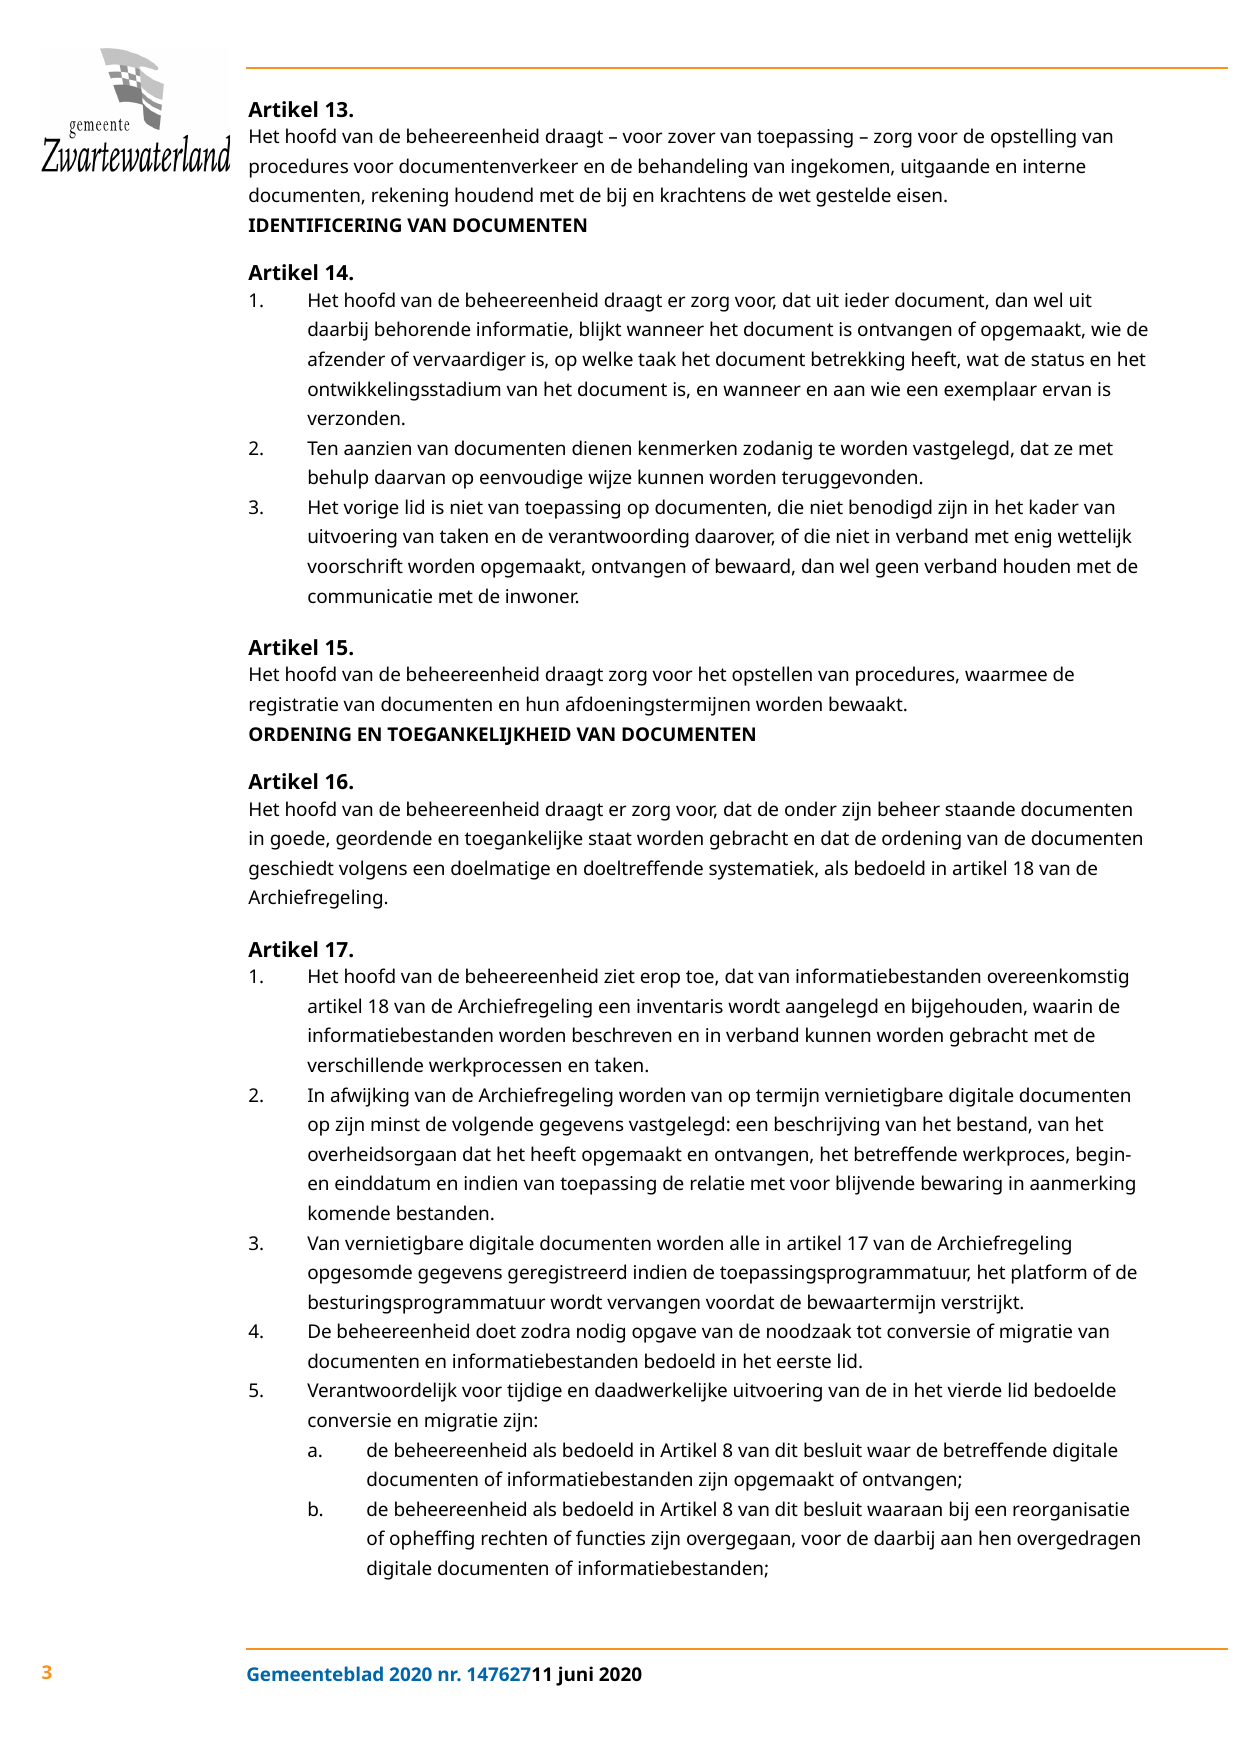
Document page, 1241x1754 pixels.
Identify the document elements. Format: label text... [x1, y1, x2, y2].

text Het hoofd van de beheereenheid draagt – voor zover van toepassing – zorg voor de opstelling van procedures voor documentenverkeer en de behandeling van ingekomen, uitgaande en interne documenten, rekening houdend met de bij en krachtens de wet gestelde eisen. [248, 123, 1152, 208]
list de beheereenheid als bedoeld in Artikel 8 van dit besluit waar de betreffende digitale documenten of informatiebestanden zijn opgemaakt of ontvangen; [307, 1437, 1152, 1492]
list De beheereenheid doet zodra nodig opgave van de noodzaak tot conversie of migratie van documenten en informatiebestanden bedoeld in het eerste lid. [248, 1318, 1152, 1374]
list Het hoofd van de beheereenheid ziet erop toe, dat van informatiebestanden overeenkomstig artikel 18 van de Archiefregeling een inventaris wordt aangelegd en bijgehouden, waarin de informatiebestanden worden beschreven en in verband kunnen worden gebracht met de verschillende werkprocessen en taken. [248, 963, 1152, 1078]
text Artikel 13. [248, 95, 1152, 123]
picture [41, 47, 231, 172]
text Artikel 14. [248, 258, 1152, 287]
text ORDENING EN TOEGANKELIJKHEID VAN DOCUMENTEN [248, 721, 1152, 747]
text Artikel 17. [248, 935, 1152, 963]
list de beheereenheid als bedoeld in Artikel 8 van dit besluit waaraan bij een reorganisatie of opheffing rechten of functies zijn overgegaan, voor de daarbij aan hen overgedragen digitale documenten of informatiebestanden; [307, 1496, 1152, 1581]
text Het hoofd van de beheereenheid draagt er zorg voor, dat de onder zijn beheer staande documenten in goede, geordende en toegankelijke staat worden gebracht en dat de ordening van de documenten geschiedt volgens een doelmatige en doeltreffende systematiek, als bedoeld in artikel 18 van de Archiefregeling. [248, 796, 1152, 910]
list In afwijking van de Archiefregeling worden van op termijn vernietigbare digitale documenten op zijn minst de volgende gegevens vastgelegd: een beschrijving van het bestand, van het overheidsorgaan dat het heeft opgemaakt en ontvangen, het betreffende werkproces, begin- en einddatum en indien van toepassing de relatie met voor blijvende bewaring in aanmerking komende bestanden. [248, 1082, 1152, 1226]
text IDENTIFICERING VAN DOCUMENTEN [248, 212, 1152, 238]
list Ten aanzien van documenten dienen kenmerken zodanig te worden vastgelegd, dat ze met behulp daarvan op eenvoudige wijze kunnen worden teruggevonden. [248, 435, 1152, 490]
text Het hoofd van de beheereenheid draagt zorg voor het opstellen van procedures, waarmee de registratie van documenten en hun afdoeningstermijnen worden bewaakt. [248, 662, 1152, 717]
list Van vernietigbare digitale documenten worden alle in artikel 17 van de Archiefregeling opgesomde gegevens geregistreerd indien de toepassingsprogrammatuur, het platform of de besturingsprogrammatuur wordt vervangen voordat de bewaartermijn verstrijkt. [248, 1230, 1152, 1314]
text Artikel 16. [248, 767, 1152, 796]
list Verantwoordelijk voor tijdige en daadwerkelijke uitvoering van de in het vierde lid bedoelde conversie en migratie zijn: [248, 1378, 1152, 1433]
list Het vorige lid is niet van toepassing op documenten, die niet benodigd zijn in het kader van uitvoering van taken en de verantwoording daarover, of die niet in verband met enig wettelijk voorschrift worden opgemaakt, ontvangen of bewaard, dan wel geen verband houden met de communicatie met de inwoner. [248, 494, 1152, 608]
text Artikel 15. [248, 633, 1152, 662]
list Het hoofd van de beheereenheid draagt er zorg voor, dat uit ieder document, dan wel uit daarbij behorende informatie, blijkt wanneer het document is ontvangen of opgemaakt, wie de afzender of vervaardiger is, op welke taak het document betrekking heeft, wat de status en het ontwikkelingsstadium van het document is, en wanneer en aan wie een exemplaar ervan is verzonden. [248, 287, 1152, 431]
